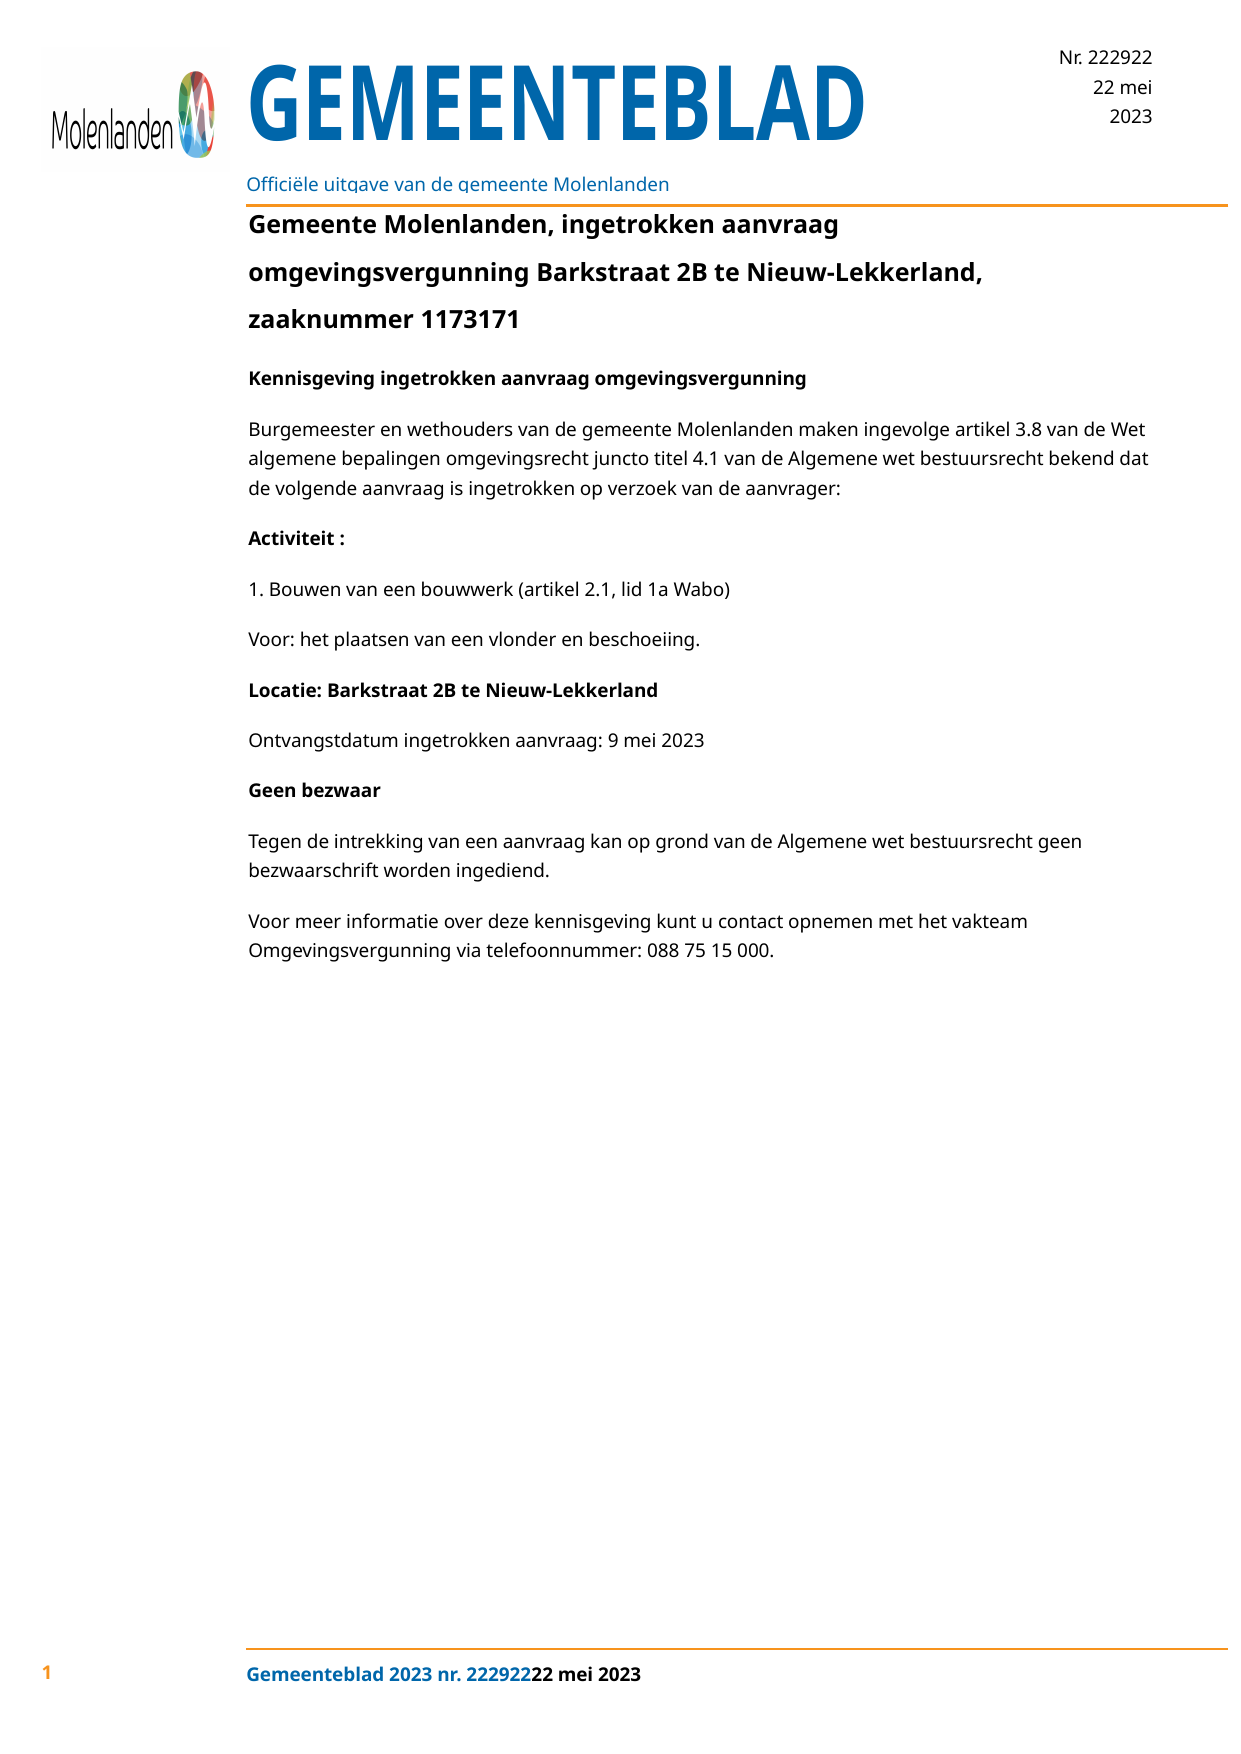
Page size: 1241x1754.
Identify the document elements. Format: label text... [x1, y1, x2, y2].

text Ontvangstdatum ingetrokken aanvraag: 9 mei 2023 [248, 727, 1152, 753]
text Geen bezwaar [248, 778, 1152, 803]
text Activiteit : [248, 526, 1152, 551]
text Voor: het plaatsen van een vlonder en beschoeiing. [248, 626, 1152, 652]
text 1. Bouwen van een bouwwerk (artikel 2.1, lid 1a Wabo) [248, 576, 1152, 602]
text Gemeente Molenlanden, ingetrokken aanvraag omgevingsvergunning Barkstraat 2B te Nieuw-Lekkerland, zaaknummer 1173171 [248, 207, 1152, 336]
text Tegen de intrekking van een aanvraag kan op grond van de Algemene wet bestuursrecht geen bezwaarschrift worden ingediend. [248, 828, 1152, 883]
text Locatie: Barkstraat 2B te Nieuw-Lekkerland [248, 677, 1152, 702]
text Voor meer informatie over deze kennisgeving kunt u contact opnemen met het vakteam Omgevingsvergunning via telefoonnummer: 088 75 15 000. [248, 908, 1152, 963]
text Burgemeester en wethouders van de gemeente Molenlanden maken ingevolge artikel 3.8 van de Wet algemene bepalingen omgevingsrecht juncto titel 4.1 van de Algemene wet bestuursrecht bekend dat de volgende aanvraag is ingetrokken op verzoek van de aanvrager: [248, 416, 1152, 501]
picture [41, 47, 231, 172]
text Kennisgeving ingetrokken aanvraag omgevingsvergunning [248, 366, 1152, 391]
